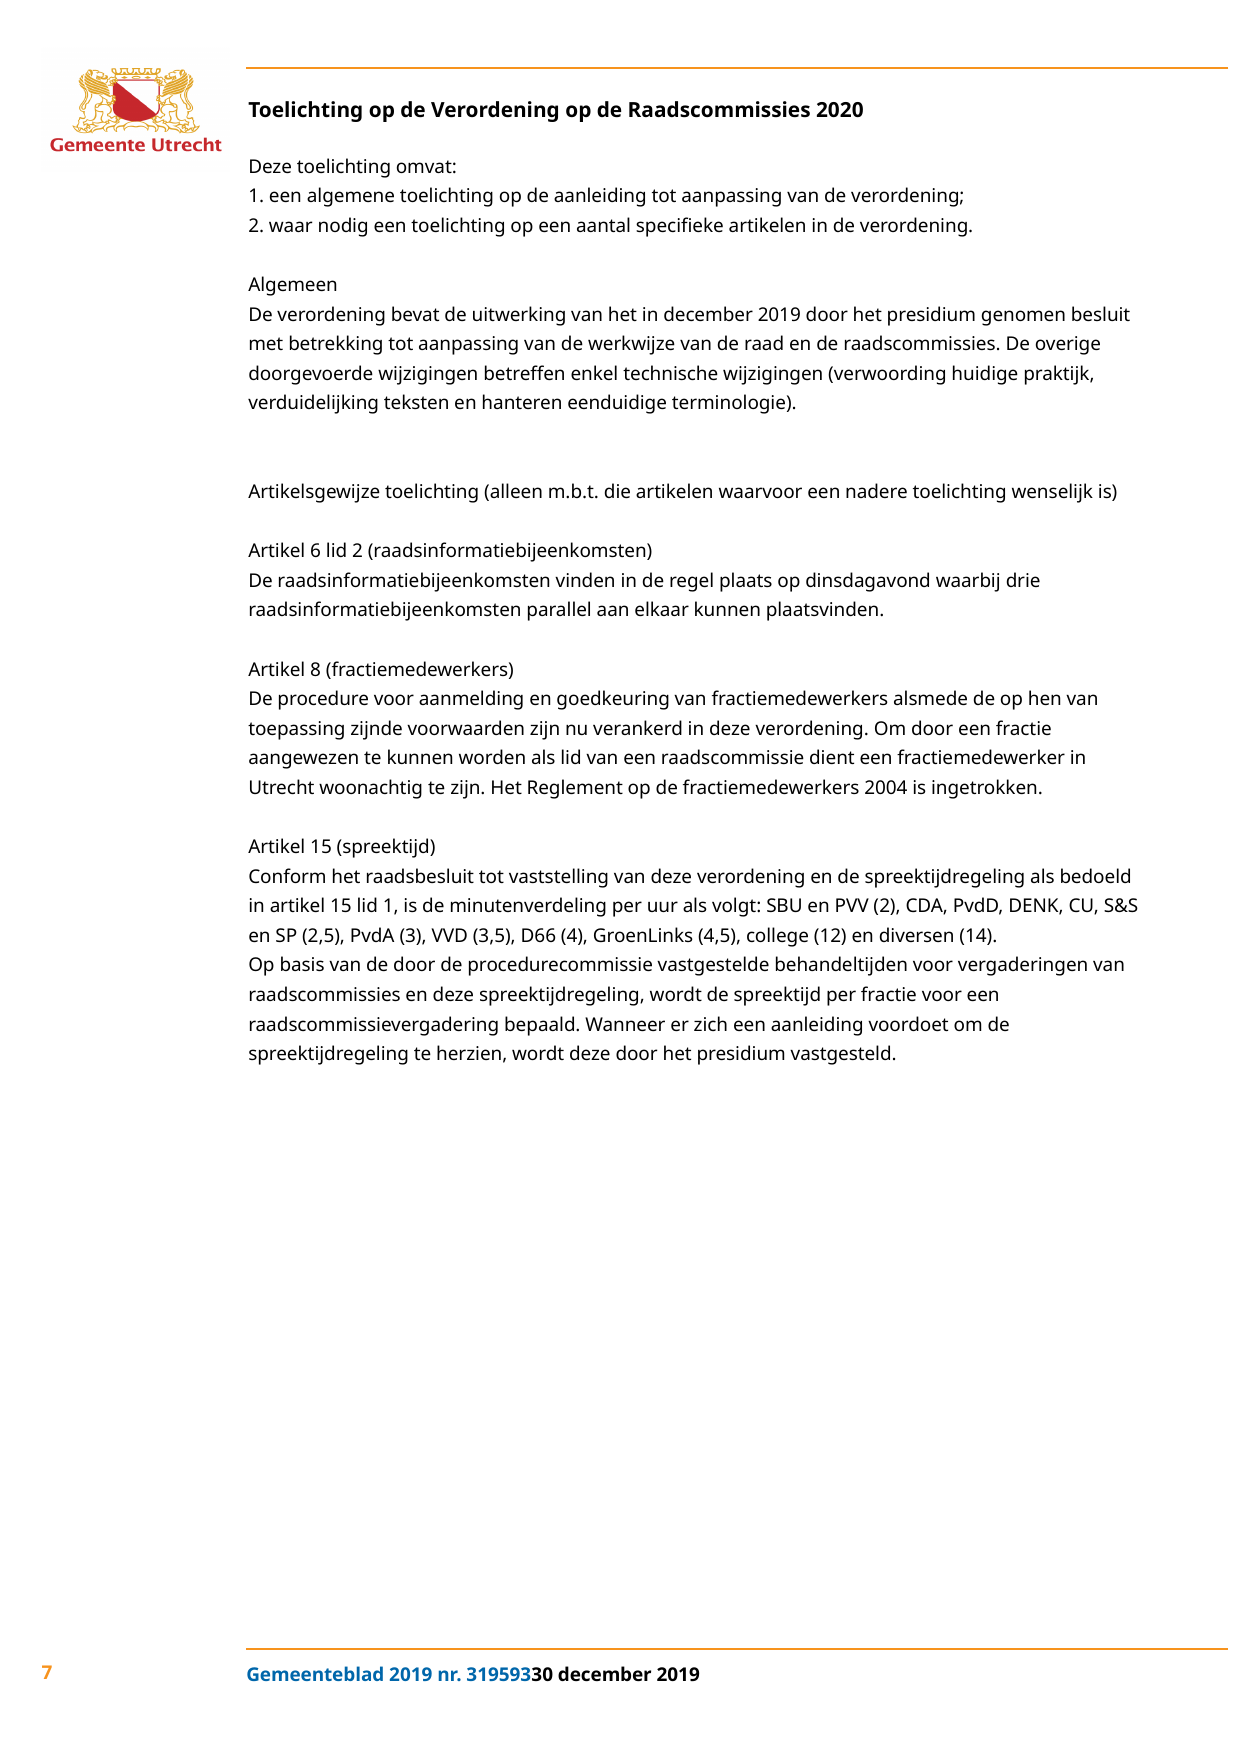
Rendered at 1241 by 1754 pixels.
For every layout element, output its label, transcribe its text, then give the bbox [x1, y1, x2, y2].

text De procedure voor aanmelding en goedkeuring van fractiemedewerkers alsmede de op hen van toepassing zijnde voorwaarden zijn nu verankerd in deze verordening. Om door een fractie aangewezen te kunnen worden als lid van een raadscommissie dient een fractiemedewerker in Utrecht woonachtig te zijn. Het Reglement op de fractiemedewerkers 2004 is ingetrokken. [248, 685, 1152, 800]
text Artikel 8 (fractiemedewerkers) [248, 656, 1152, 682]
text Algemeen [248, 271, 1152, 297]
text Artikel 6 lid 2 (raadsinformatiebijeenkomsten) [248, 537, 1152, 563]
text De raadsinformatiebijeenkomsten vinden in de regel plaats op dinsdagavond waarbij drie raadsinformatiebijeenkomsten parallel aan elkaar kunnen plaatsvinden. [248, 567, 1152, 622]
text 1. een algemene toelichting op de aanleiding tot aanpassing van de verordening; [248, 182, 1152, 208]
text Deze toelichting omvat: [248, 153, 1152, 179]
text Conform het raadsbesluit tot vaststelling van deze verordening en de spreektijdregeling als bedoeld in artikel 15 lid 1, is de minutenverdeling per uur als volgt: SBU en PVV (2), CDA, PvdD, DENK, CU, S&S en SP (2,5), PvdA (3), VVD (3,5), D66 (4), GroenLinks (4,5), college (12) en diversen (14). [248, 863, 1152, 948]
text Op basis van de door de procedurecommissie vastgestelde behandeltijden voor vergaderingen van raadscommissies en deze spreektijdregeling, wordt de spreektijd per fractie voor een raadscommissievergadering bepaald. Wanneer er zich een aanleiding voordoet om de spreektijdregeling te herzien, wordt deze door het presidium vastgesteld. [248, 952, 1152, 1066]
text Toelichting op de Verordening op de Raadscommissies 2020 [248, 95, 1152, 123]
text De verordening bevat de uitwerking van het in december 2019 door het presidium genomen besluit met betrekking tot aanpassing van de werkwijze van de raad en de raadscommissies. De overige doorgevoerde wijzigingen betreffen enkel technische wijzigingen (verwoording huidige praktijk, verduidelijking teksten en hanteren eenduidige terminologie). [248, 301, 1152, 415]
picture [41, 47, 231, 172]
text Artikel 15 (spreektijd) [248, 833, 1152, 859]
text Artikelsgewijze toelichting (alleen m.b.t. die artikelen waarvoor een nadere toelichting wenselijk is) [248, 478, 1152, 504]
text 2. waar nodig een toelichting op een aantal specifieke artikelen in de verordening. [248, 212, 1152, 238]
